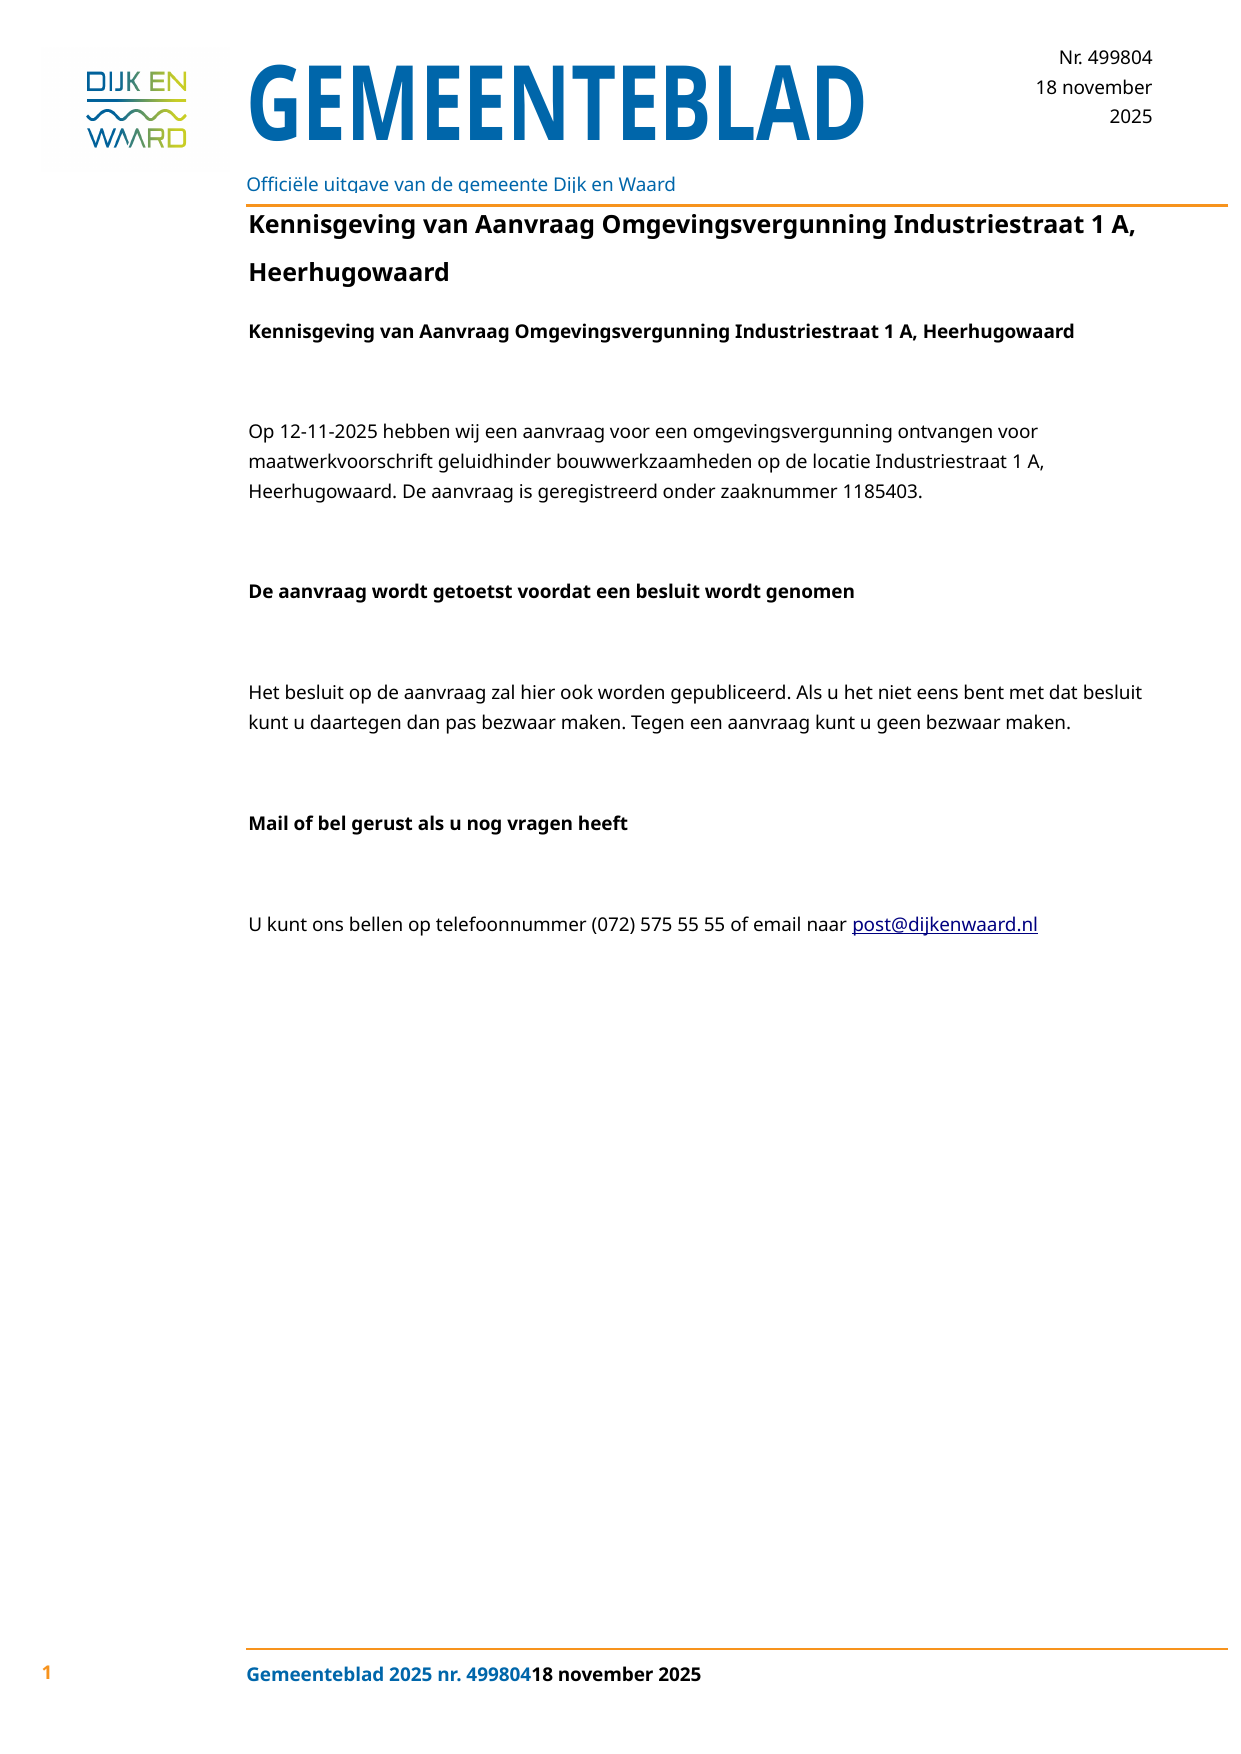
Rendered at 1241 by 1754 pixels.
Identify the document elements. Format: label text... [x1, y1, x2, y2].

text De aanvraag wordt getoetst voordat een besluit wordt genomen [248, 579, 1152, 604]
text Het besluit op de aanvraag zal hier ook worden gepubliceerd. Als u het niet eens bent met dat besluit kunt u daartegen dan pas bezwaar maken. Tegen een aanvraag kunt u geen bezwaar maken. [248, 679, 1152, 735]
text Kennisgeving van Aanvraag Omgevingsvergunning Industriestraat 1 A, Heerhugowaard [248, 318, 1152, 344]
text Op 12-11-2025 hebben wij een aanvraag voor een omgevingsvergunning ontvangen voor maatwerkvoorschrift geluidhinder bouwwerkzaamheden op de locatie Industriestraat 1 A, Heerhugowaard. De aanvraag is geregistreerd onder zaaknummer 1185403. [248, 419, 1152, 504]
picture [41, 47, 231, 172]
text U kunt ons bellen op telefoonnummer (072) 575 55 55 of email naar post@dijkenwaard.nl [248, 911, 1152, 937]
text Kennisgeving van Aanvraag Omgevingsvergunning Industriestraat 1 A, Heerhugowaard [248, 207, 1152, 288]
text Mail of bel gerust als u nog vragen heeft [248, 810, 1152, 836]
